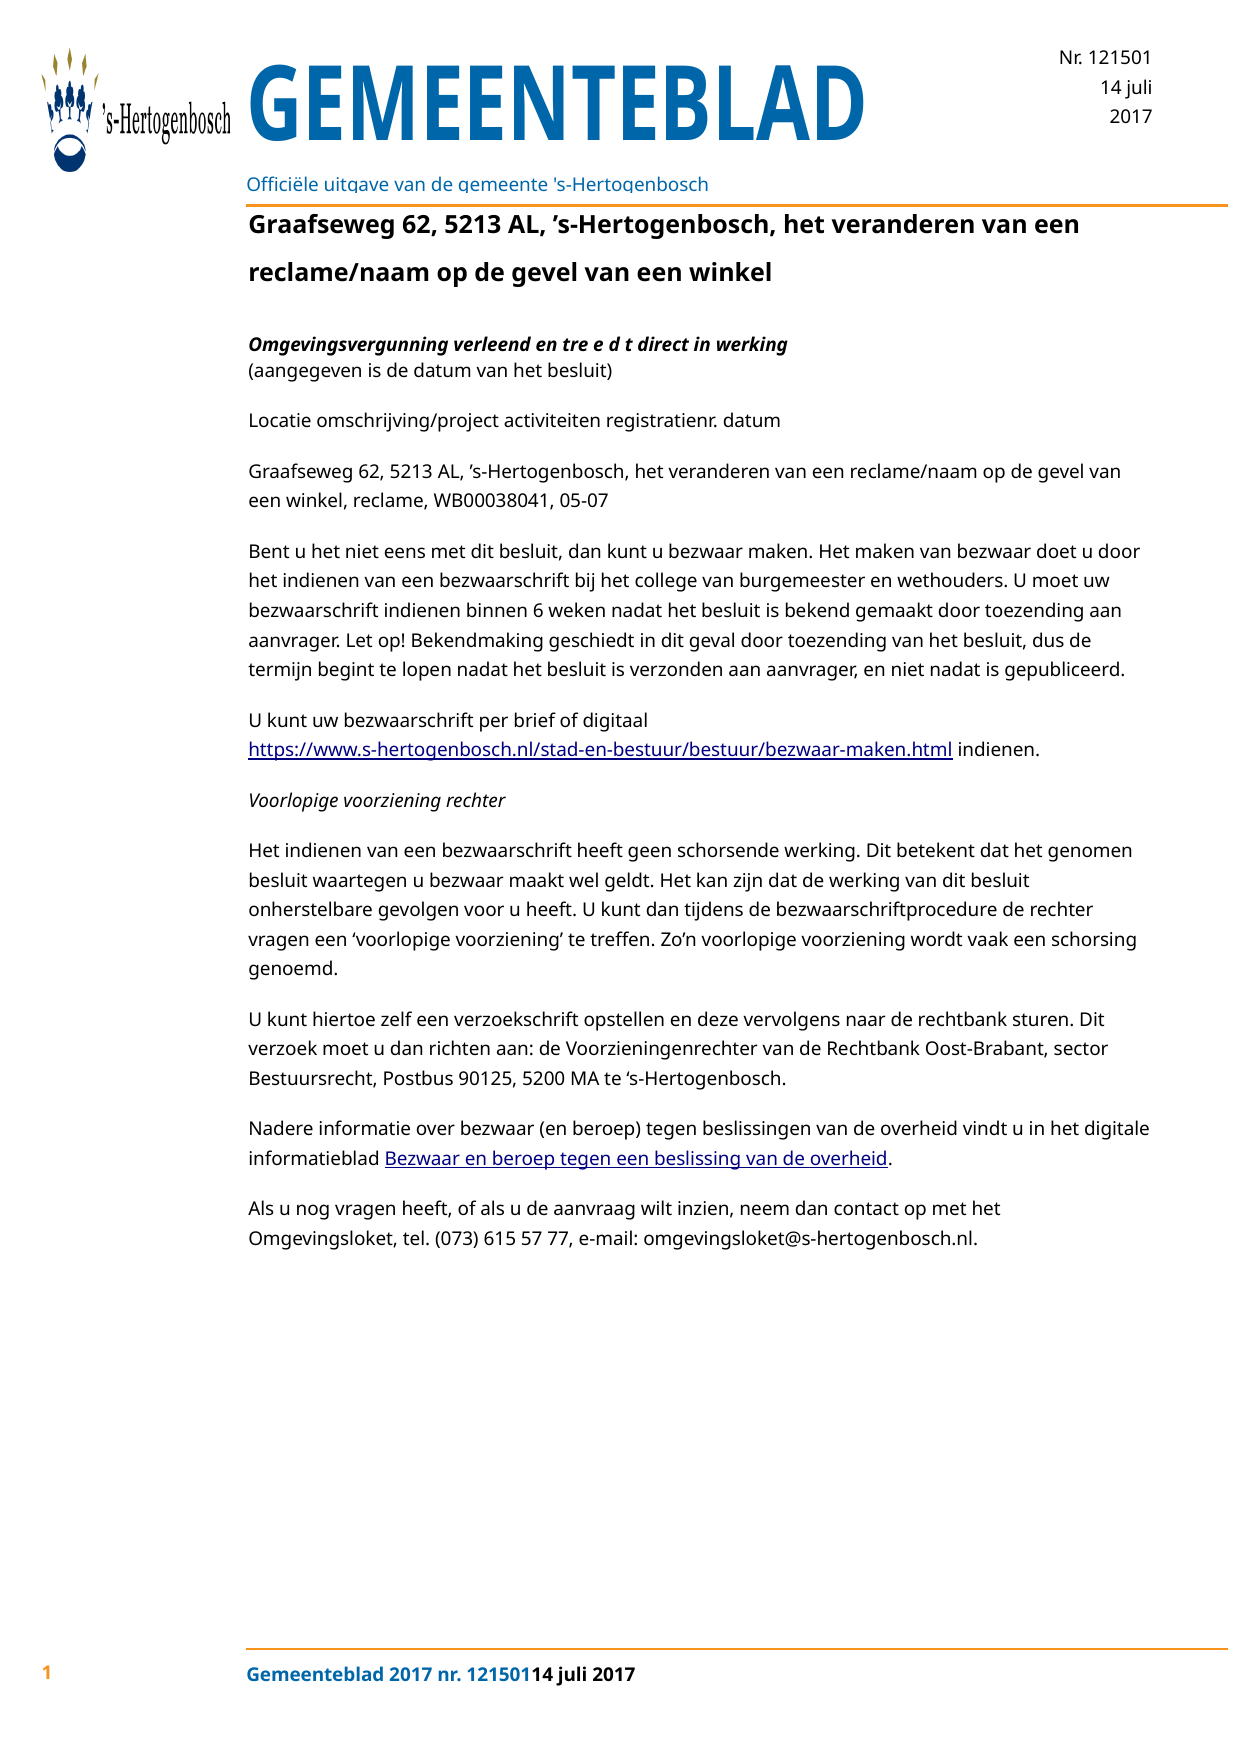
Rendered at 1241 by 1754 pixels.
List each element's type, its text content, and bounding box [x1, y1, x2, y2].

text Als u nog vragen heeft, of als u de aanvraag wilt inzien, neem dan contact op met het Omgevingsloket, tel. (073) 615 57 77, e-mail: omgevingsloket@s-hertogenbosch.nl. [248, 1196, 1152, 1251]
text Nadere informatie over bezwaar (en beroep) tegen beslissingen van de overheid vindt u in het digitale informatieblad Bezwaar en beroep tegen een beslissing van de overheid. [248, 1116, 1152, 1171]
text Graafseweg 62, 5213 AL, ’s-Hertogenbosch, het veranderen van een reclame/naam op de gevel van een winkel [248, 207, 1152, 288]
text (aangegeven is de datum van het besluit) [248, 357, 1152, 383]
text Het indienen van een bezwaarschrift heeft geen schorsende werking. Dit betekent dat het genomen besluit waartegen u bezwaar maakt wel geldt. Het kan zijn dat de werking van dit besluit onherstelbare gevolgen voor u heeft. U kunt dan tijdens de bezwaarschriftprocedure de rechter vragen een ‘voorlopige voorziening’ te treffen. Zo’n voorlopige voorziening wordt vaak een schorsing genoemd. [248, 837, 1152, 981]
text Omgevingsvergunning verleend en tre e d t direct in werking [248, 331, 1152, 357]
picture [41, 47, 231, 172]
text U kunt uw bezwaarschrift per brief of digitaal https://www.s-hertogenbosch.nl/stad-en-bestuur/bestuur/bezwaar-maken.html indienen. [248, 707, 1152, 762]
text U kunt hiertoe zelf een verzoekschrift opstellen en deze vervolgens naar de rechtbank sturen. Dit verzoek moet u dan richten aan: de Voorzieningenrechter van de Rechtbank Oost-Brabant, sector Bestuursrecht, Postbus 90125, 5200 MA te ‘s-Hertogenbosch. [248, 1006, 1152, 1091]
text Locatie omschrijving/project activiteiten registratienr. datum [248, 408, 1152, 433]
text Graafseweg 62, 5213 AL, ’s-Hertogenbosch, het veranderen van een reclame/naam op de gevel van een winkel, reclame, WB00038041, 05-07 [248, 458, 1152, 513]
text Voorlopige voorziening rechter [248, 787, 1152, 812]
text Bent u het niet eens met dit besluit, dan kunt u bezwaar maken. Het maken van bezwaar doet u door het indienen van een bezwaarschrift bij het college van burgemeester en wethouders. U moet uw bezwaarschrift indienen binnen 6 weken nadat het besluit is bekend gemaakt door toezending aan aanvrager. Let op! Bekendmaking geschiedt in dit geval door toezending van het besluit, dus de termijn begint te lopen nadat het besluit is verzonden aan aanvrager, en niet nadat is gepubliceerd. [248, 538, 1152, 682]
